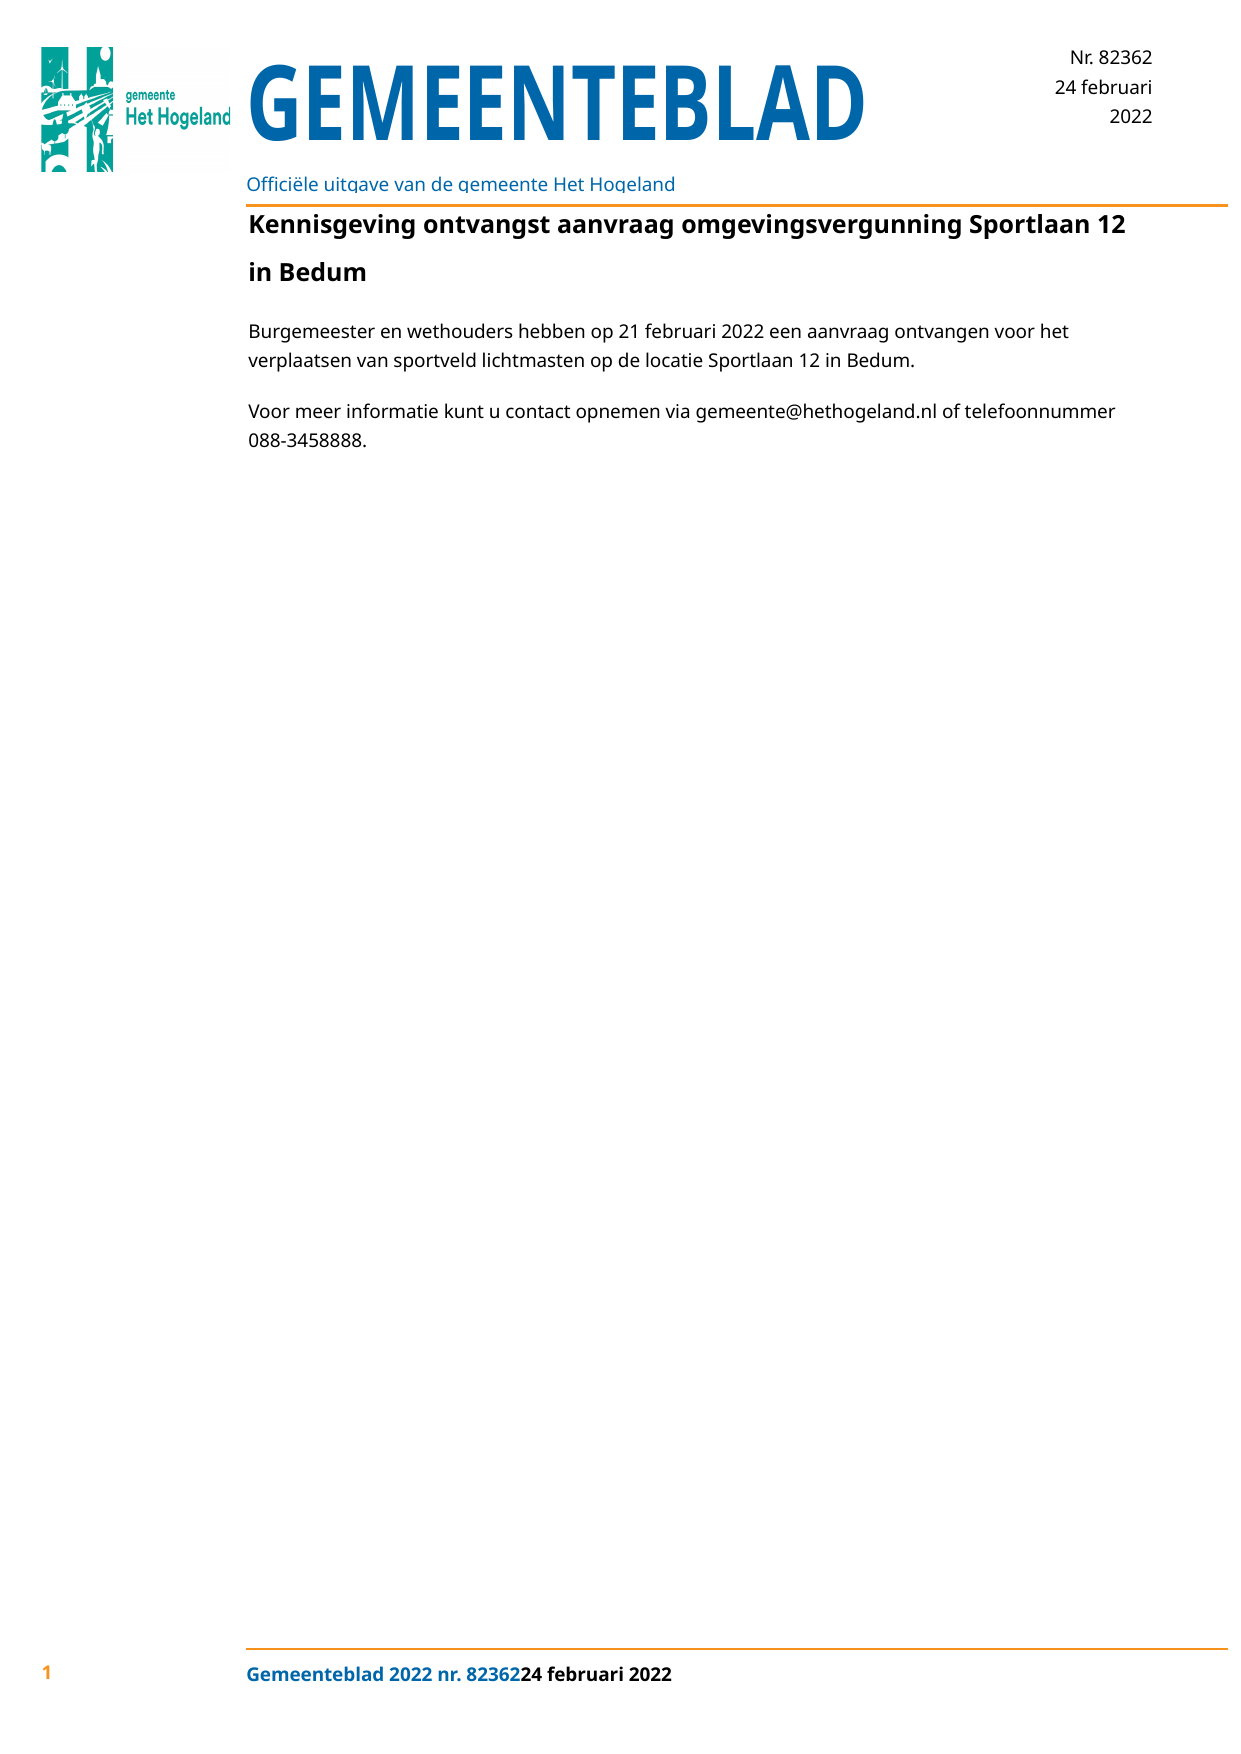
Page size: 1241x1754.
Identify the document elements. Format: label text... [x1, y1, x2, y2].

text Burgemeester en wethouders hebben op 21 februari 2022 een aanvraag ontvangen voor het verplaatsen van sportveld lichtmasten op de locatie Sportlaan 12 in Bedum. [248, 318, 1152, 373]
picture [41, 47, 231, 172]
text Voor meer informatie kunt u contact opnemen via gemeente@hethogeland.nl of telefoonnummer 088-3458888. [248, 398, 1152, 453]
text Kennisgeving ontvangst aanvraag omgevingsvergunning Sportlaan 12 in Bedum [248, 207, 1152, 288]
